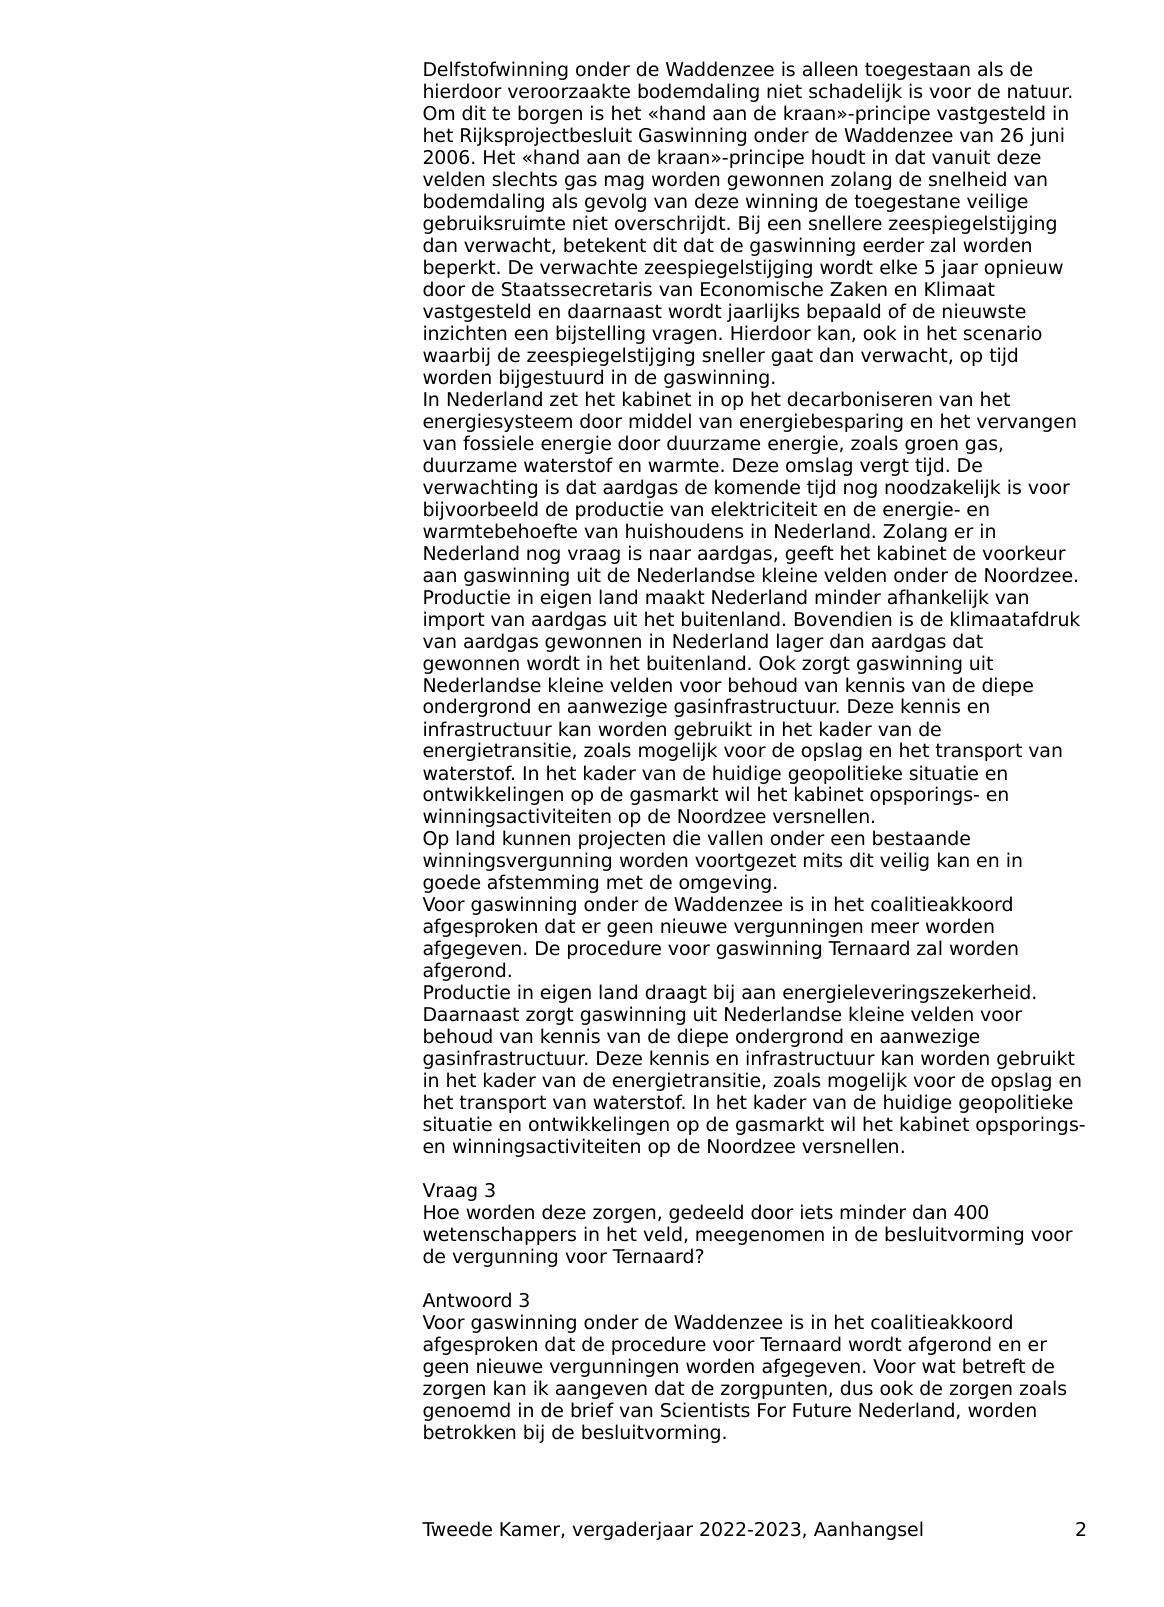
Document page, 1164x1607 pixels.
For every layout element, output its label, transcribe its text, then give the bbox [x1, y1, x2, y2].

text Op land kunnen projecten die vallen onder een bestaande winningsvergunning worden voortgezet mits dit veilig kan en in goede afstemming met de omgeving. [422, 828, 1087, 894]
text Voor gaswinning onder de Waddenzee is in het coalitieakkoord afgesproken dat de procedure voor Ternaard wordt afgerond en er geen nieuwe vergunningen worden afgegeven. Voor wat betreft de zorgen kan ik aangeven dat de zorgpunten, dus ook de zorgen zoals genoemd in de brief van Scientists For Future Nederland, worden betrokken bij de besluitvorming. [422, 1312, 1087, 1444]
text Productie in eigen land draagt bij aan energieleveringszekerheid. Daarnaast zorgt gaswinning uit Nederlandse kleine velden voor behoud van kennis van de diepe ondergrond en aanwezige gasinfrastructuur. Deze kennis en infrastructuur kan worden gebruikt in het kader van de energietransitie, zoals mogelijk voor de opslag en het transport van waterstof. In het kader van de huidige geopolitieke situatie en ontwikkelingen op de gasmarkt wil het kabinet opsporings- en winningsactiviteiten op de Noordzee versnellen. [422, 982, 1087, 1158]
text Hoe worden deze zorgen, gedeeld door iets minder dan 400 wetenschappers in het veld, meegenomen in de besluitvorming voor de vergunning voor Ternaard? [422, 1202, 1087, 1268]
text Antwoord 3 [422, 1290, 1087, 1312]
text In Nederland zet het kabinet in op het decarboniseren van het energiesysteem door middel van energiebesparing en het vervangen van fossiele energie door duurzame energie, zoals groen gas, duurzame waterstof en warmte. Deze omslag vergt tijd. De verwachting is dat aardgas de komende tijd nog noodzakelijk is voor bijvoorbeeld de productie van elektriciteit en de energie- en warmtebehoefte van huishoudens in Nederland. Zolang er in Nederland nog vraag is naar aardgas, geeft het kabinet de voorkeur aan gaswinning uit de Nederlandse kleine velden onder de Noordzee. Productie in eigen land maakt Nederland minder afhankelijk van import van aardgas uit het buitenland. Bovendien is de klimaatafdruk van aardgas gewonnen in Nederland lager dan aardgas dat gewonnen wordt in het buitenland. Ook zorgt gaswinning uit Nederlandse kleine velden voor behoud van kennis van de diepe ondergrond en aanwezige gasinfrastructuur. Deze kennis en infrastructuur kan worden gebruikt in het kader van de energietransitie, zoals mogelijk voor de opslag en het transport van waterstof. In het kader van de huidige geopolitieke situatie en ontwikkelingen op de gasmarkt wil het kabinet opsporings- en winningsactiviteiten op de Noordzee versnellen. [422, 389, 1087, 828]
text Voor gaswinning onder de Waddenzee is in het coalitieakkoord afgesproken dat er geen nieuwe vergunningen meer worden afgegeven. De procedure voor gaswinning Ternaard zal worden afgerond. [422, 894, 1087, 982]
text Vraag 3 [422, 1180, 1087, 1202]
text Delfstofwinning onder de Waddenzee is alleen toegestaan als de hierdoor veroorzaakte bodemdaling niet schadelijk is voor de natuur. Om dit te borgen is het «hand aan de kraan»-principe vastgesteld in het Rijksprojectbesluit Gaswinning onder de Waddenzee van 26 juni 2006. Het «hand aan de kraan»-principe houdt in dat vanuit deze velden slechts gas mag worden gewonnen zolang de snelheid van bodemdaling als gevolg van deze winning de toegestane veilige gebruiksruimte niet overschrijdt. Bij een snellere zeespiegelstijging dan verwacht, betekent dit dat de gaswinning eerder zal worden beperkt. De verwachte zeespiegelstijging wordt elke 5 jaar opnieuw door de Staatssecretaris van Economische Zaken en Klimaat vastgesteld en daarnaast wordt jaarlijks bepaald of de nieuwste inzichten een bijstelling vragen. Hierdoor kan, ook in het scenario waarbij de zeespiegelstijging sneller gaat dan verwacht, op tijd worden bijgestuurd in de gaswinning. [422, 59, 1087, 389]
